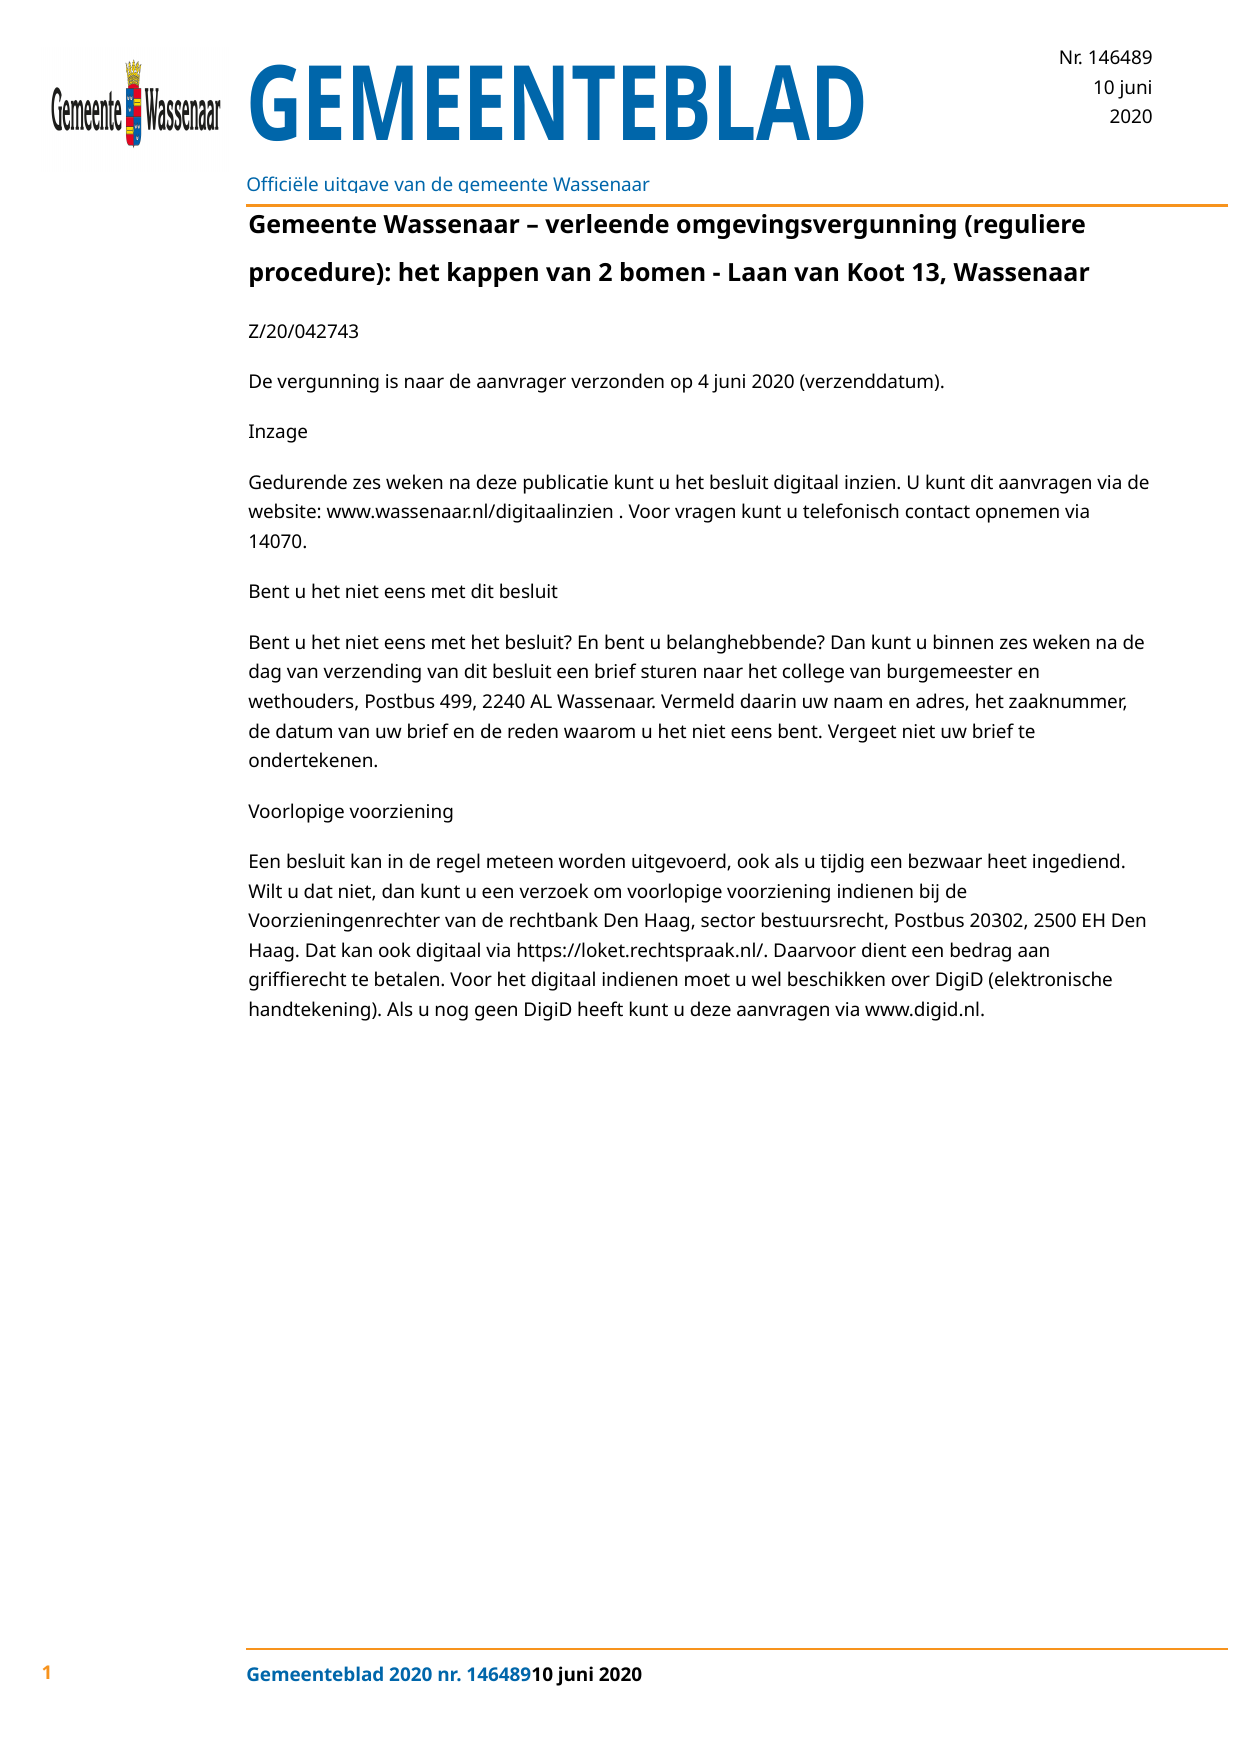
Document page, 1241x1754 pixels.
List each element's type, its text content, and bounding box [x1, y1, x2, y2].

text Bent u het niet eens met het besluit? En bent u belanghebbende? Dan kunt u binnen zes weken na de dag van verzending van dit besluit een brief sturen naar het college van burgemeester en wethouders, Postbus 499, 2240 AL Wassenaar. Vermeld daarin uw naam en adres, het zaaknummer, de datum van uw brief en de reden waarom u het niet eens bent. Vergeet niet uw brief te ondertekenen. [248, 629, 1152, 773]
text Z/20/042743 [248, 318, 1152, 344]
text Voorlopige voorziening [248, 798, 1152, 824]
text Inzage [248, 419, 1152, 444]
text Bent u het niet eens met dit besluit [248, 579, 1152, 604]
text De vergunning is naar de aanvrager verzonden op 4 juni 2020 (verzenddatum). [248, 368, 1152, 394]
text Een besluit kan in de regel meteen worden uitgevoerd, ook als u tijdig een bezwaar heet ingediend. Wilt u dat niet, dan kunt u een verzoek om voorlopige voorziening indienen bij de Voorzieningenrechter van de rechtbank Den Haag, sector bestuursrecht, Postbus 20302, 2500 EH Den Haag. Dat kan ook digitaal via https://loket.rechtspraak.nl/. Daarvoor dient een bedrag aan griffierecht te betalen. Voor het digitaal indienen moet u wel beschikken over DigiD (elektronische handtekening). Als u nog geen DigiD heeft kunt u deze aanvragen via www.digid.nl. [248, 848, 1152, 1022]
text Gedurende zes weken na deze publicatie kunt u het besluit digitaal inzien. U kunt dit aanvragen via de website: www.wassenaar.nl/digitaalinzien . Voor vragen kunt u telefonisch contact opnemen via 14070. [248, 469, 1152, 554]
text Gemeente Wassenaar – verleende omgevingsvergunning (reguliere procedure): het kappen van 2 bomen - Laan van Koot 13, Wassenaar [248, 207, 1152, 288]
picture [41, 47, 231, 172]
